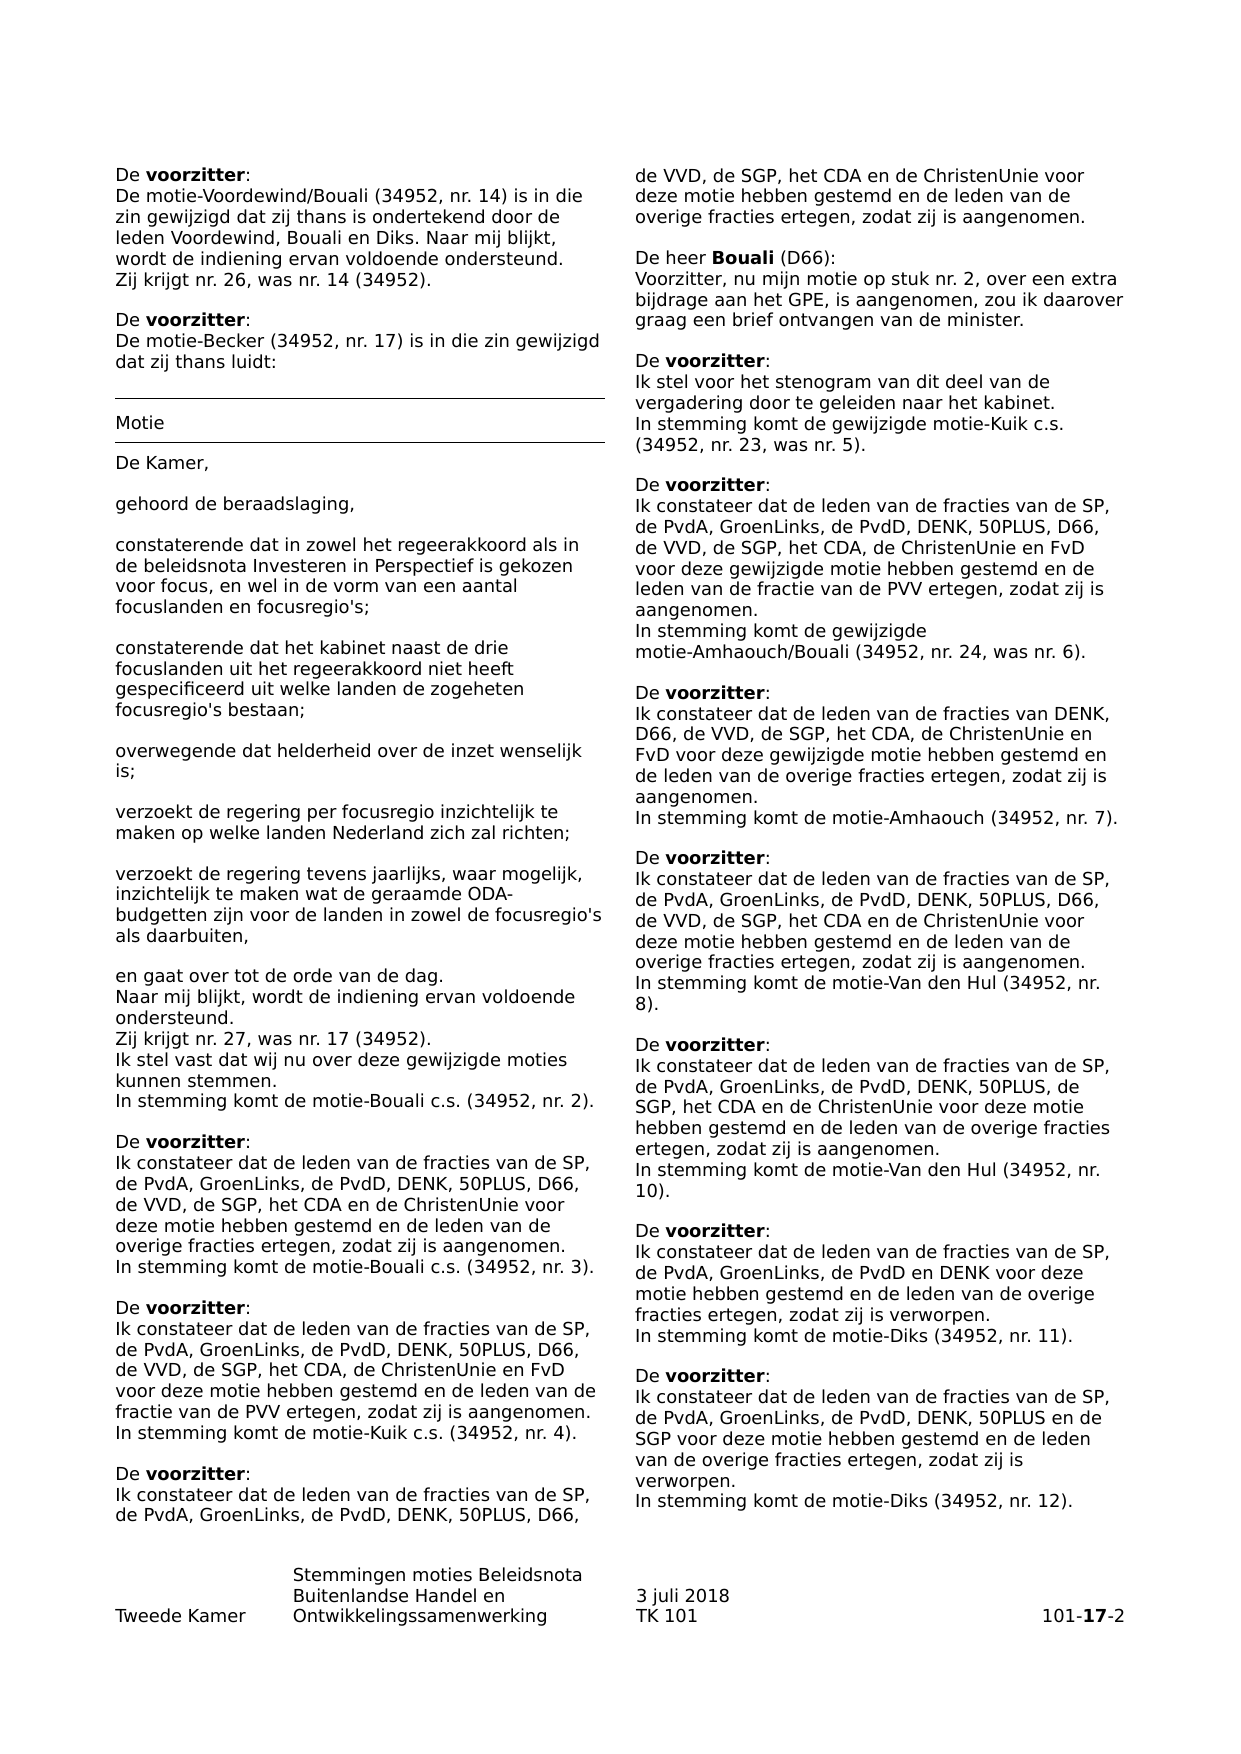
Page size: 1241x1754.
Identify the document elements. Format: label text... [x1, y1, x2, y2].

text De voorzitter: [115, 1463, 605, 1484]
text constaterende dat het kabinet naast de drie focuslanden uit het regeerakkoord niet heeft gespecificeerd uit welke landen de zogeheten focusregio's bestaan; [115, 638, 605, 721]
text verzoekt de regering per focusregio inzichtelijk te maken op welke landen Nederland zich zal richten; [115, 802, 605, 843]
text In stemming komt de motie-Diks (34952, nr. 11). [635, 1325, 1125, 1346]
text De motie-Voordewind/Bouali (34952, nr. 14) is in die zin gewijzigd dat zij thans is ondertekend door de leden Voordewind, Bouali en Diks. Naar mij blijkt, wordt de indiening ervan voldoende ondersteund. [115, 186, 605, 269]
text Ik constateer dat de leden van de fracties van de SP, de PvdA, GroenLinks, de PvdD, DENK, 50PLUS, D66, [115, 1484, 605, 1526]
text De Kamer, [115, 453, 605, 474]
text In stemming komt de gewijzigde motie-Kuik c.s. (34952, nr. 23, was nr. 5). [635, 413, 1125, 455]
text De voorzitter: [635, 682, 1125, 703]
text Ik constateer dat de leden van de fracties van de SP, de PvdA, GroenLinks, de PvdD en DENK voor deze motie hebben gestemd en de leden van de overige fracties ertegen, zodat zij is verworpen. [635, 1242, 1125, 1325]
text De voorzitter: [115, 1298, 605, 1318]
text de VVD, de SGP, het CDA en de ChristenUnie voor deze motie hebben gestemd en de leden van de overige fracties ertegen, zodat zij is aangenomen. [635, 165, 1125, 228]
text Motie [115, 412, 605, 433]
text verzoekt de regering tevens jaarlijks, waar mogelijk, inzichtelijk te maken wat de geraamde ODA-budgetten zijn voor de landen in zowel de focusregio's als daarbuiten, [115, 863, 605, 946]
text De voorzitter: [635, 1035, 1125, 1056]
text De voorzitter: [635, 1221, 1125, 1242]
text De motie-Becker (34952, nr. 17) is in die zin gewijzigd dat zij thans luidt: [115, 331, 605, 373]
text De voorzitter: [115, 310, 605, 331]
text De heer Bouali (D66): [635, 248, 1125, 268]
text De voorzitter: [635, 1366, 1125, 1387]
text De voorzitter: [115, 165, 605, 186]
text Zij krijgt nr. 27, was nr. 17 (34952). [115, 1029, 605, 1049]
text In stemming komt de motie-Van den Hul (34952, nr. 10). [635, 1160, 1125, 1201]
text In stemming komt de motie-Bouali c.s. (34952, nr. 3). [115, 1257, 605, 1278]
text gehoord de beraadslaging, [115, 494, 605, 515]
text Ik stel vast dat wij nu over deze gewijzigde moties kunnen stemmen. [115, 1049, 605, 1091]
text In stemming komt de motie-Amhaouch (34952, nr. 7). [635, 807, 1125, 828]
text In stemming komt de motie-Diks (34952, nr. 12). [635, 1491, 1125, 1512]
text Ik stel voor het stenogram van dit deel van de vergadering door te geleiden naar het kabinet. [635, 372, 1125, 413]
text Naar mij blijkt, wordt de indiening ervan voldoende ondersteund. [115, 987, 605, 1029]
text In stemming komt de motie-Bouali c.s. (34952, nr. 2). [115, 1091, 605, 1112]
text Ik constateer dat de leden van de fracties van de SP, de PvdA, GroenLinks, de PvdD, DENK, 50PLUS, D66, de VVD, de SGP, het CDA en de ChristenUnie voor deze motie hebben gestemd en de leden van de overige fracties ertegen, zodat zij is aangenomen. [635, 869, 1125, 973]
text De voorzitter: [635, 351, 1125, 372]
text Ik constateer dat de leden van de fracties van de SP, de PvdA, GroenLinks, de PvdD, DENK, 50PLUS, D66, de VVD, de SGP, het CDA, de ChristenUnie en FvD voor deze gewijzigde motie hebben gestemd en de leden van de fractie van de PVV ertegen, zodat zij is aangenomen. [635, 496, 1125, 621]
text De voorzitter: [635, 848, 1125, 869]
text In stemming komt de motie-Kuik c.s. (34952, nr. 4). [115, 1423, 605, 1443]
text Voorzitter, nu mijn motie op stuk nr. 2, over een extra bijdrage aan het GPE, is aangenomen, zou ik daarover graag een brief ontvangen van de minister. [635, 268, 1125, 331]
text Ik constateer dat de leden van de fracties van de SP, de PvdA, GroenLinks, de PvdD, DENK, 50PLUS en de SGP voor deze motie hebben gestemd en de leden van de overige fracties ertegen, zodat zij is verworpen. [635, 1387, 1125, 1491]
text In stemming komt de gewijzigde motie-Amhaouch/Bouali (34952, nr. 24, was nr. 6). [635, 621, 1125, 662]
text In stemming komt de motie-Van den Hul (34952, nr. 8). [635, 973, 1125, 1015]
text De voorzitter: [115, 1132, 605, 1153]
text Ik constateer dat de leden van de fracties van DENK, D66, de VVD, de SGP, het CDA, de ChristenUnie en FvD voor deze gewijzigde motie hebben gestemd en de leden van de overige fracties ertegen, zodat zij is aangenomen. [635, 703, 1125, 807]
text en gaat over tot de orde van de dag. [115, 966, 605, 987]
text Ik constateer dat de leden van de fracties van de SP, de PvdA, GroenLinks, de PvdD, DENK, 50PLUS, D66, de VVD, de SGP, het CDA, de ChristenUnie en FvD voor deze motie hebben gestemd en de leden van de fractie van de PVV ertegen, zodat zij is aangenomen. [115, 1318, 605, 1423]
text overwegende dat helderheid over de inzet wenselijk is; [115, 741, 605, 782]
text Zij krijgt nr. 26, was nr. 14 (34952). [115, 269, 605, 290]
text De voorzitter: [635, 475, 1125, 496]
text Ik constateer dat de leden van de fracties van de SP, de PvdA, GroenLinks, de PvdD, DENK, 50PLUS, de SGP, het CDA en de ChristenUnie voor deze motie hebben gestemd en de leden van de overige fracties ertegen, zodat zij is aangenomen. [635, 1056, 1125, 1160]
text constaterende dat in zowel het regeerakkoord als in de beleidsnota Investeren in Perspectief is gekozen voor focus, en wel in de vorm van een aantal focuslanden en focusregio's; [115, 535, 605, 618]
text Ik constateer dat de leden van de fracties van de SP, de PvdA, GroenLinks, de PvdD, DENK, 50PLUS, D66, de VVD, de SGP, het CDA en de ChristenUnie voor deze motie hebben gestemd en de leden van de overige fracties ertegen, zodat zij is aangenomen. [115, 1153, 605, 1257]
